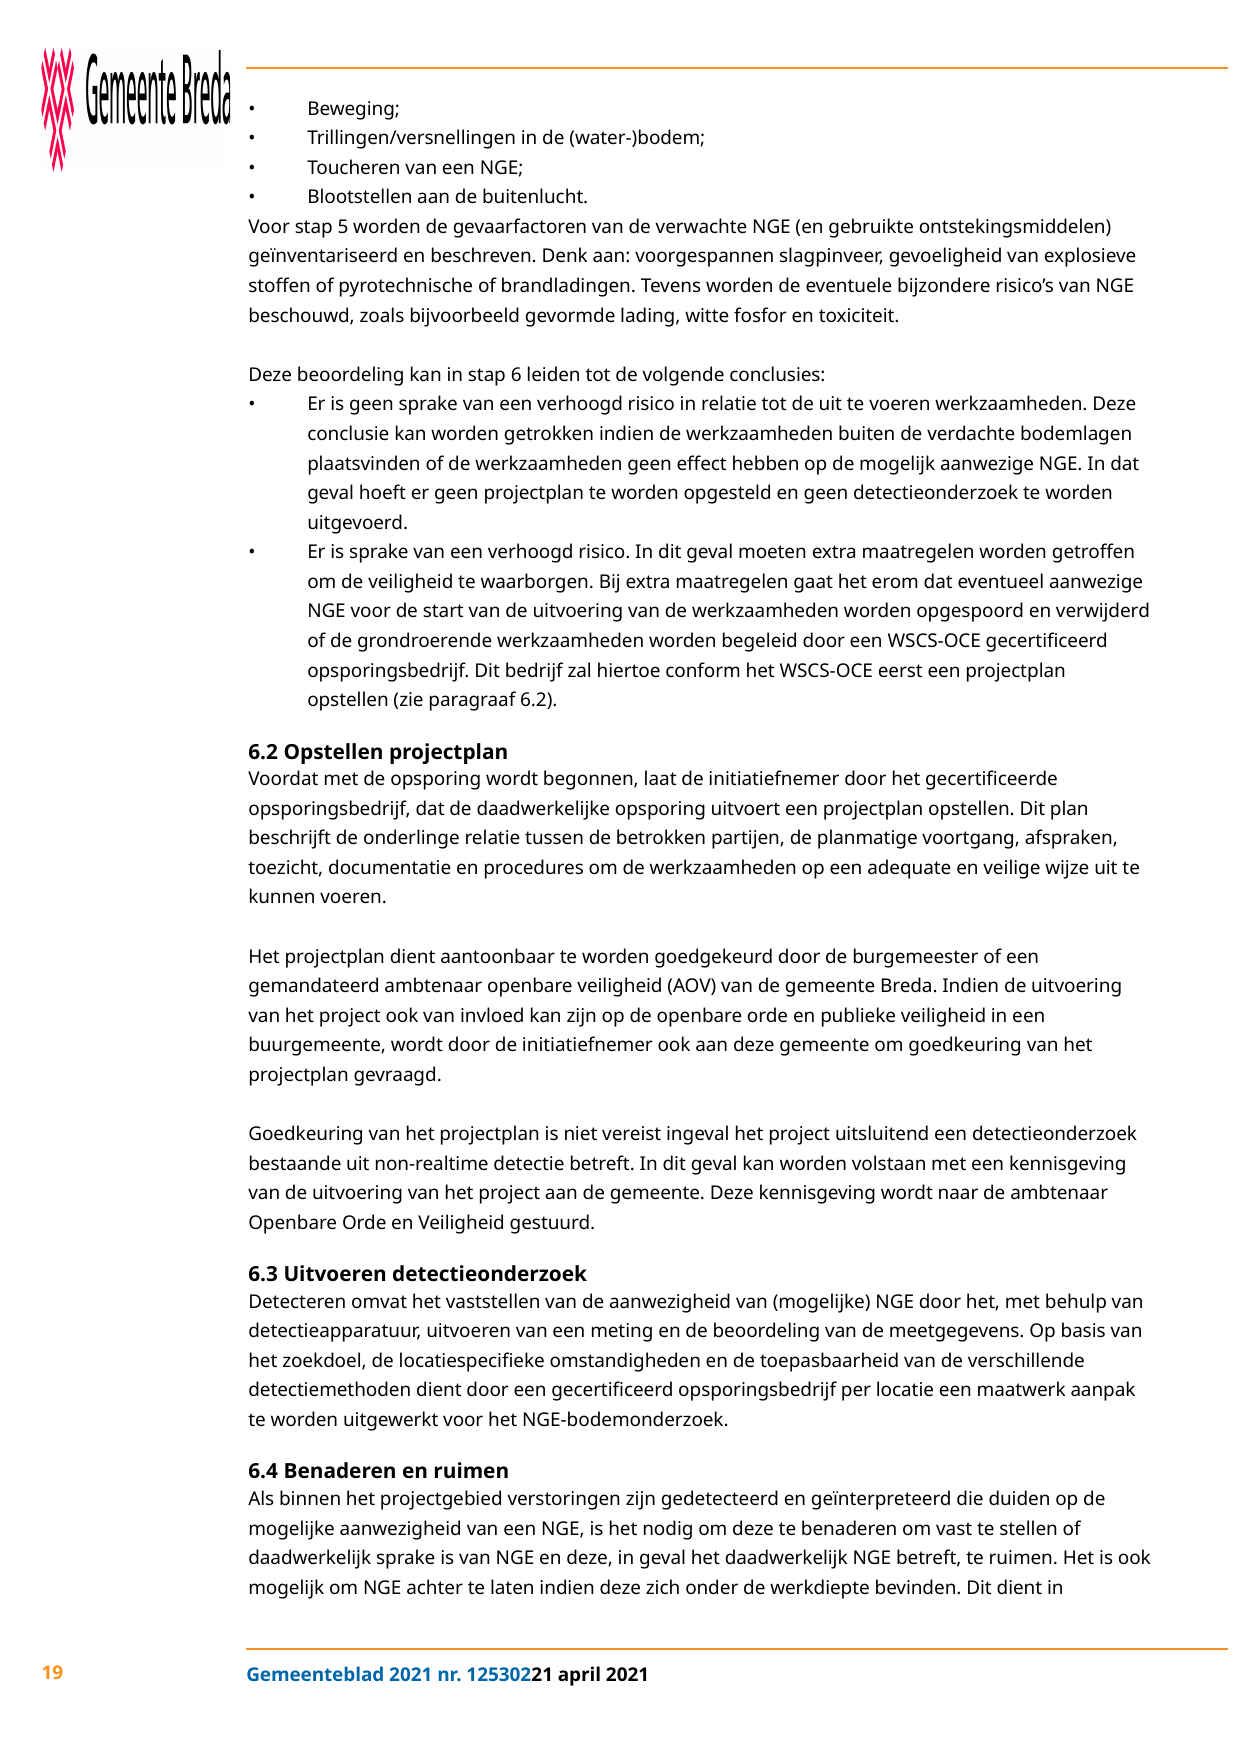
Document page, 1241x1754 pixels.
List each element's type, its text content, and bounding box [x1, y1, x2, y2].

text Detecteren omvat het vaststellen van de aanwezigheid van (mogelijke) NGE door het, met behulp van detectieapparatuur, uitvoeren van een meting en de beoordeling van de meetgegevens. Op basis van het zoekdoel, de locatiespecifieke omstandigheden en de toepasbaarheid van de verschillende detectiemethoden dient door een gecertificeerd opsporingsbedrijf per locatie een maatwerk aanpak te worden uitgewerkt voor het NGE-bodemonderzoek. [248, 1288, 1152, 1432]
text 6.2 Opstellen projectplan [248, 737, 1152, 765]
picture [41, 47, 231, 172]
list Blootstellen aan de buitenlucht. [248, 183, 1152, 209]
list Trillingen/versnellingen in de (water-)bodem; [248, 124, 1152, 150]
list Toucheren van een NGE; [248, 154, 1152, 180]
text Het projectplan dient aantoonbaar te worden goedgekeurd door de burgemeester of een gemandateerd ambtenaar openbare veiligheid (AOV) van de gemeente Breda. Indien de uitvoering van het project ook van invloed kan zijn op de openbare orde en publieke veiligheid in een buurgemeente, wordt door de initiatiefnemer ook aan deze gemeente om goedkeuring van het projectplan gevraagd. [248, 943, 1152, 1087]
list Beweging; [248, 95, 1152, 121]
text Voordat met de opsporing wordt begonnen, laat de initiatiefnemer door het gecertificeerde opsporingsbedrijf, dat de daadwerkelijke opsporing uitvoert een projectplan opstellen. Dit plan beschrijft de onderlinge relatie tussen de betrokken partijen, de planmatige voortgang, afspraken, toezicht, documentatie en procedures om de werkzaamheden op een adequate en veilige wijze uit te kunnen voeren. [248, 765, 1152, 909]
text Deze beoordeling kan in stap 6 leiden tot de volgende conclusies: [248, 361, 1152, 387]
text 6.3 Uitvoeren detectieonderzoek [248, 1259, 1152, 1288]
text Voor stap 5 worden de gevaarfactoren van de verwachte NGE (en gebruikte ontstekingsmiddelen) geïnventariseerd en beschreven. Denk aan: voorgespannen slagpinveer, gevoeligheid van explosieve stoffen of pyrotechnische of brandladingen. Tevens worden de eventuele bijzondere risico’s van NGE beschouwd, zoals bijvoorbeeld gevormde lading, witte fosfor en toxiciteit. [248, 213, 1152, 328]
text Als binnen het projectgebied verstoringen zijn gedetecteerd en geïnterpreteerd die duiden op de mogelijke aanwezigheid van een NGE, is het nodig om deze te benaderen om vast te stellen of daadwerkelijk sprake is van NGE en deze, in geval het daadwerkelijk NGE betreft, te ruimen. Het is ook mogelijk om NGE achter te laten indien deze zich onder de werkdiepte bevinden. Dit dient in [248, 1485, 1152, 1599]
list Er is geen sprake van een verhoogd risico in relatie tot de uit te voeren werkzaamheden. Deze conclusie kan worden getrokken indien de werkzaamheden buiten de verdachte bodemlagen plaatsvinden of de werkzaamheden geen effect hebben op de mogelijk aanwezige NGE. In dat geval hoeft er geen projectplan te worden opgesteld en geen detectieonderzoek te worden uitgevoerd. [248, 391, 1152, 535]
list Er is sprake van een verhoogd risico. In dit geval moeten extra maatregelen worden getroffen om de veiligheid te waarborgen. Bij extra maatregelen gaat het erom dat eventueel aanwezige NGE voor de start van de uitvoering van de werkzaamheden worden opgespoord en verwijderd of de grondroerende werkzaamheden worden begeleid door een WSCS-OCE gecertificeerd opsporingsbedrijf. Dit bedrijf zal hiertoe conform het WSCS-OCE eerst een projectplan opstellen (zie paragraaf 6.2). [248, 538, 1152, 712]
text Goedkeuring van het projectplan is niet vereist ingeval het project uitsluitend een detectieonderzoek bestaande uit non-realtime detectie betreft. In dit geval kan worden volstaan met een kennisgeving van de uitvoering van het project aan de gemeente. Deze kennisgeving wordt naar de ambtenaar Openbare Orde en Veiligheid gestuurd. [248, 1120, 1152, 1235]
text 6.4 Benaderen en ruimen [248, 1457, 1152, 1485]
